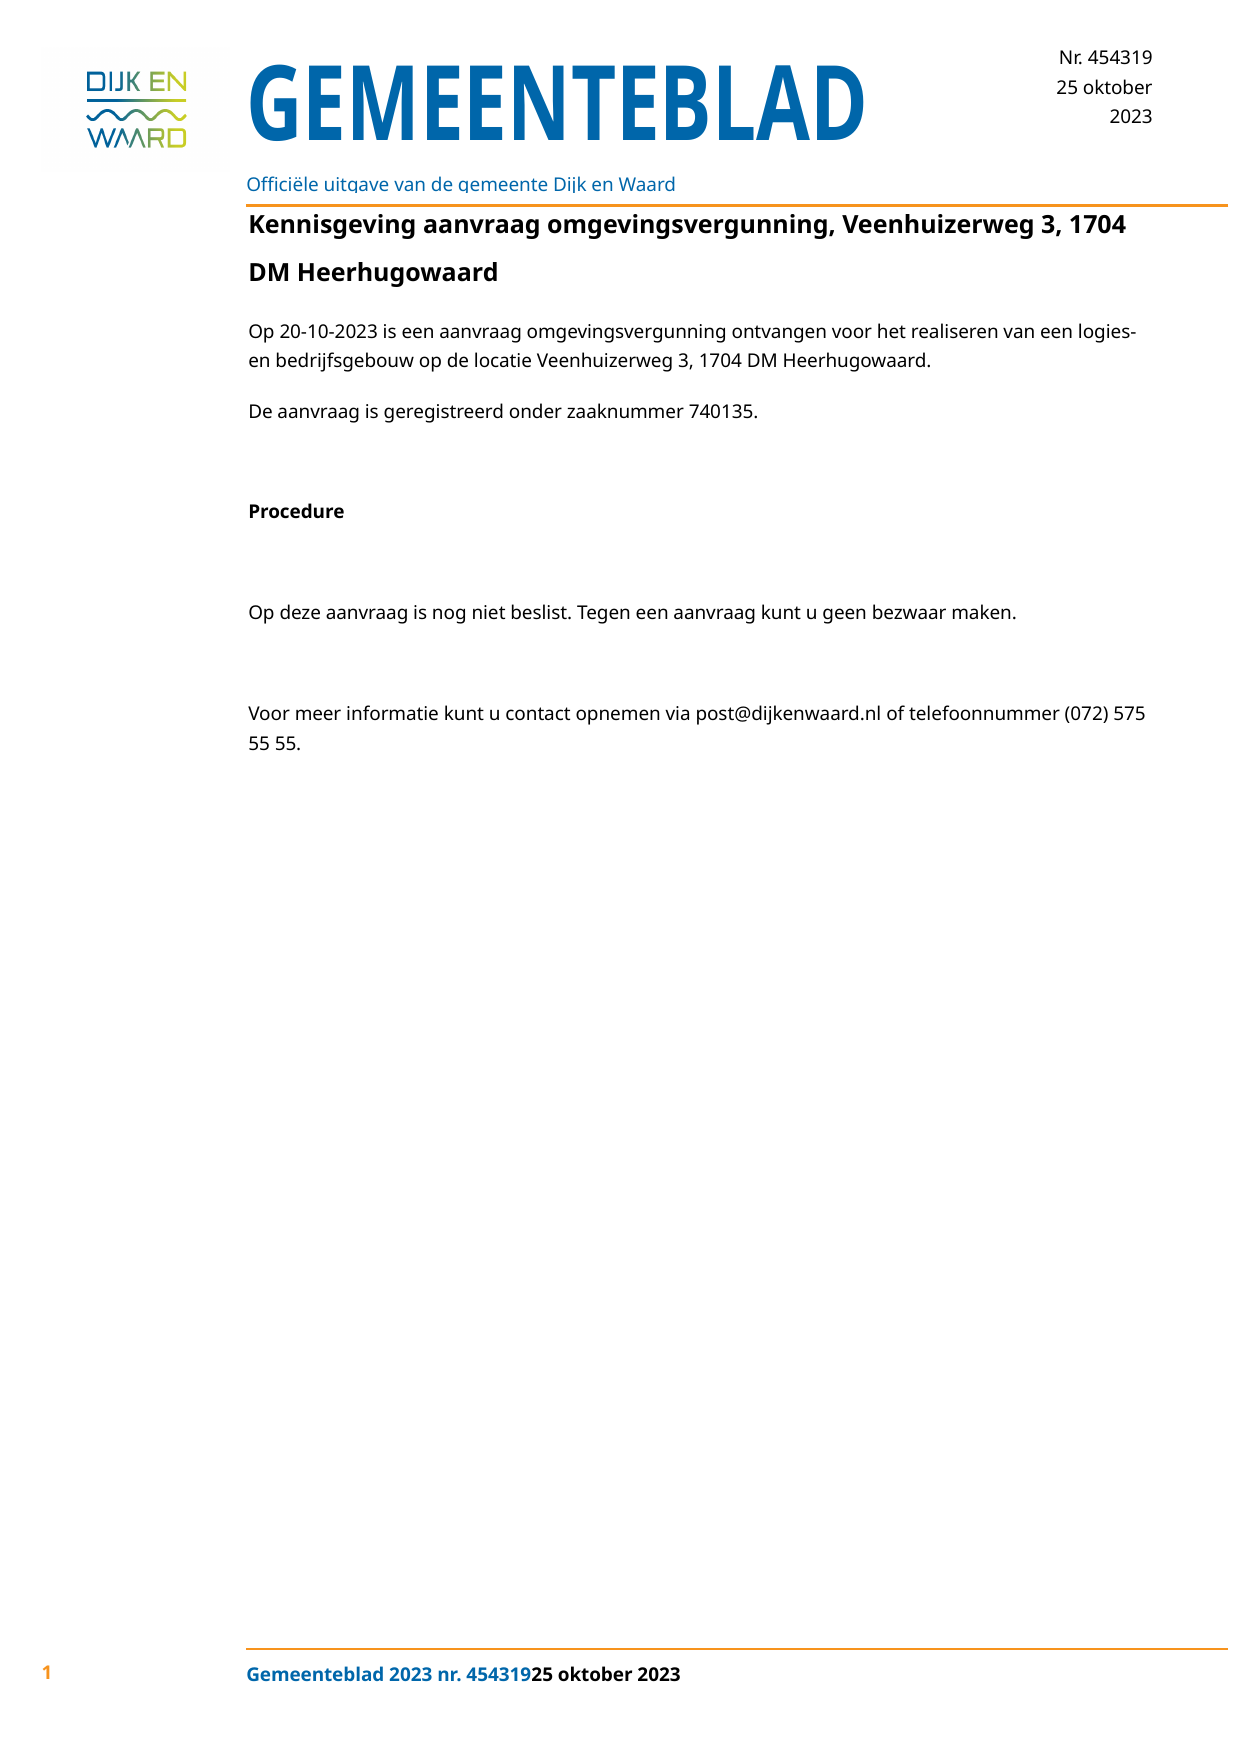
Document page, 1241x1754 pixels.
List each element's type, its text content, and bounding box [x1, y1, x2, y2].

picture [41, 47, 231, 172]
text Procedure [248, 499, 1152, 524]
text Op 20-10-2023 is een aanvraag omgevingsvergunning ontvangen voor het realiseren van een logies- en bedrijfsgebouw op de locatie Veenhuizerweg 3, 1704 DM Heerhugowaard. [248, 318, 1152, 373]
text Op deze aanvraag is nog niet beslist. Tegen een aanvraag kunt u geen bezwaar maken. [248, 599, 1152, 625]
text Kennisgeving aanvraag omgevingsvergunning, Veenhuizerweg 3, 1704 DM Heerhugowaard [248, 207, 1152, 288]
text De aanvraag is geregistreerd onder zaaknummer 740135. [248, 398, 1152, 424]
text Voor meer informatie kunt u contact opnemen via post@dijkenwaard.nl of telefoonnummer (072) 575 55 55. [248, 700, 1152, 756]
